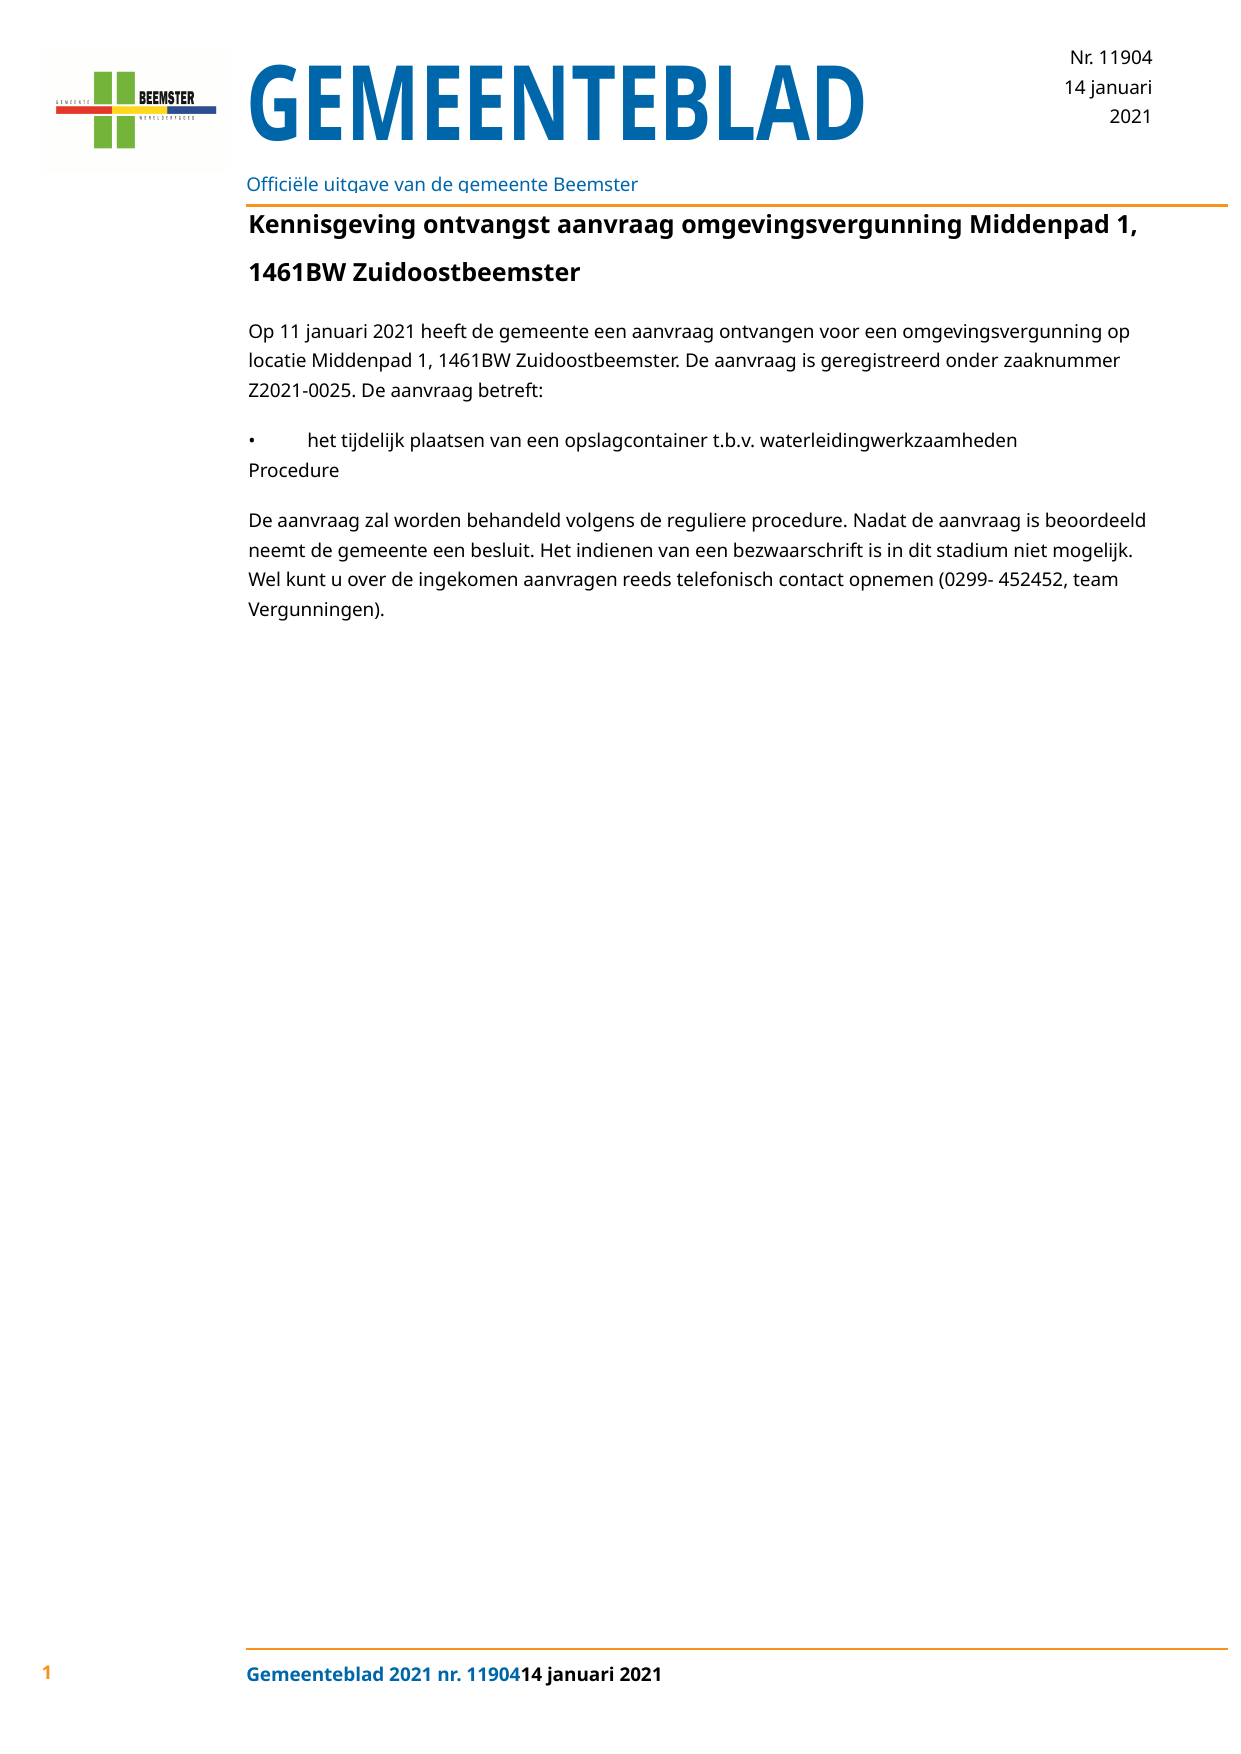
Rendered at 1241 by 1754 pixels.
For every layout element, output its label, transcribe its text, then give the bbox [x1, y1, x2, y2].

text De aanvraag zal worden behandeld volgens de reguliere procedure. Nadat de aanvraag is beoordeeld neemt de gemeente een besluit. Het indienen van een bezwaarschrift is in dit stadium niet mogelijk. Wel kunt u over de ingekomen aanvragen reeds telefonisch contact opnemen (0299- 452452, team Vergunningen). [248, 507, 1152, 622]
list het tijdelijk plaatsen van een opslagcontainer t.b.v. waterleidingwerkzaamheden [248, 427, 1152, 453]
picture [41, 47, 231, 172]
text Kennisgeving ontvangst aanvraag omgevingsvergunning Middenpad 1, 1461BW Zuidoostbeemster [248, 207, 1152, 288]
text Op 11 januari 2021 heeft de gemeente een aanvraag ontvangen voor een omgevingsvergunning op locatie Middenpad 1, 1461BW Zuidoostbeemster. De aanvraag is geregistreerd onder zaaknummer Z2021-0025. De aanvraag betreft: [248, 318, 1152, 403]
text Procedure [248, 457, 1152, 483]
